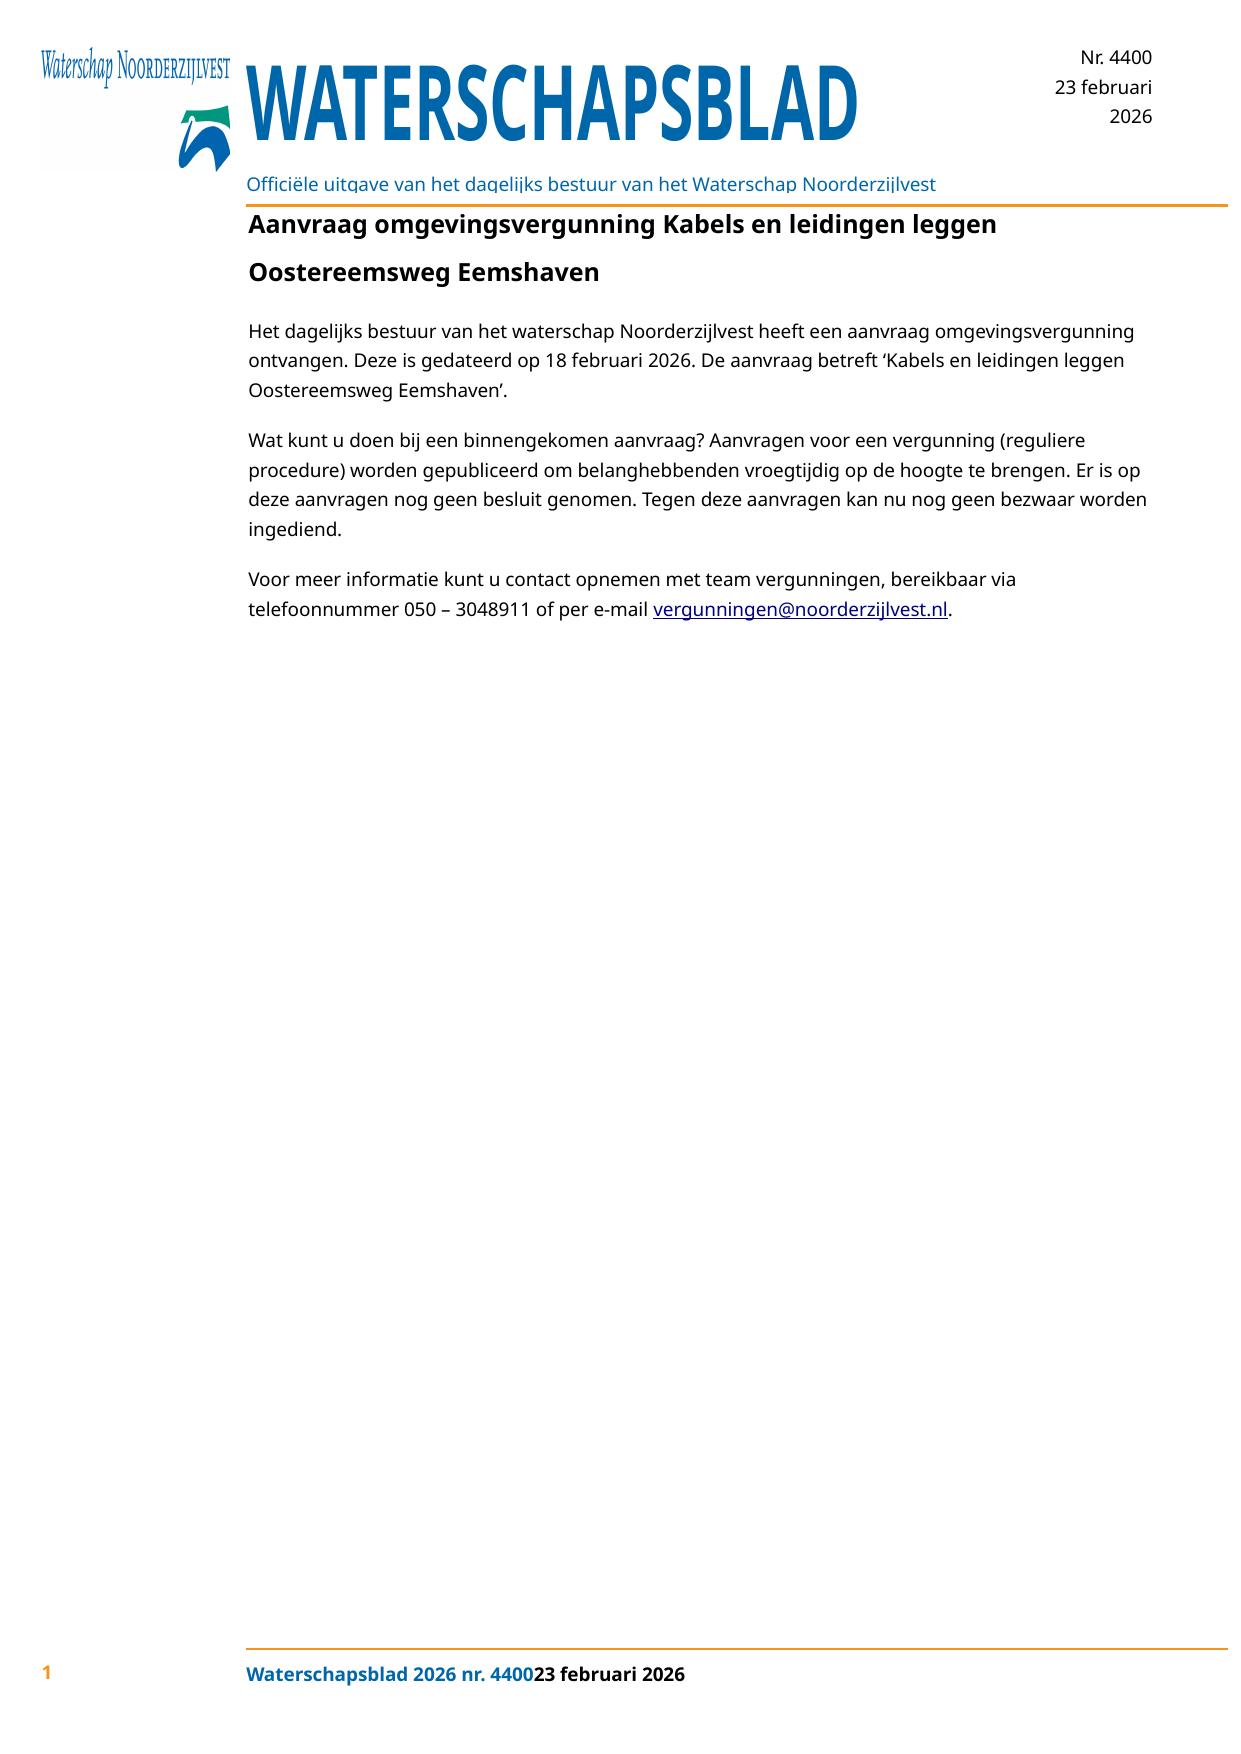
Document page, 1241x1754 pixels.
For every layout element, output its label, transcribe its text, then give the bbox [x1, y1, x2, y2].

picture [41, 47, 231, 172]
text Het dagelijks bestuur van het waterschap Noorderzijlvest heeft een aanvraag omgevingsvergunning ontvangen. Deze is gedateerd op 18 februari 2026. De aanvraag betreft ‘Kabels en leidingen leggen Oostereemsweg Eemshaven’. [248, 318, 1152, 403]
text Aanvraag omgevingsvergunning Kabels en leidingen leggen Oostereemsweg Eemshaven [248, 207, 1152, 288]
text Wat kunt u doen bij een binnengekomen aanvraag? Aanvragen voor een vergunning (reguliere procedure) worden gepubliceerd om belanghebbenden vroegtijdig op de hoogte te brengen. Er is op deze aanvragen nog geen besluit genomen. Tegen deze aanvragen kan nu nog geen bezwaar worden ingediend. [248, 427, 1152, 542]
text Voor meer informatie kunt u contact opnemen met team vergunningen, bereikbaar via telefoonnummer 050 – 3048911 of per e-mail vergunningen@noorderzijlvest.nl. [248, 567, 1152, 622]
